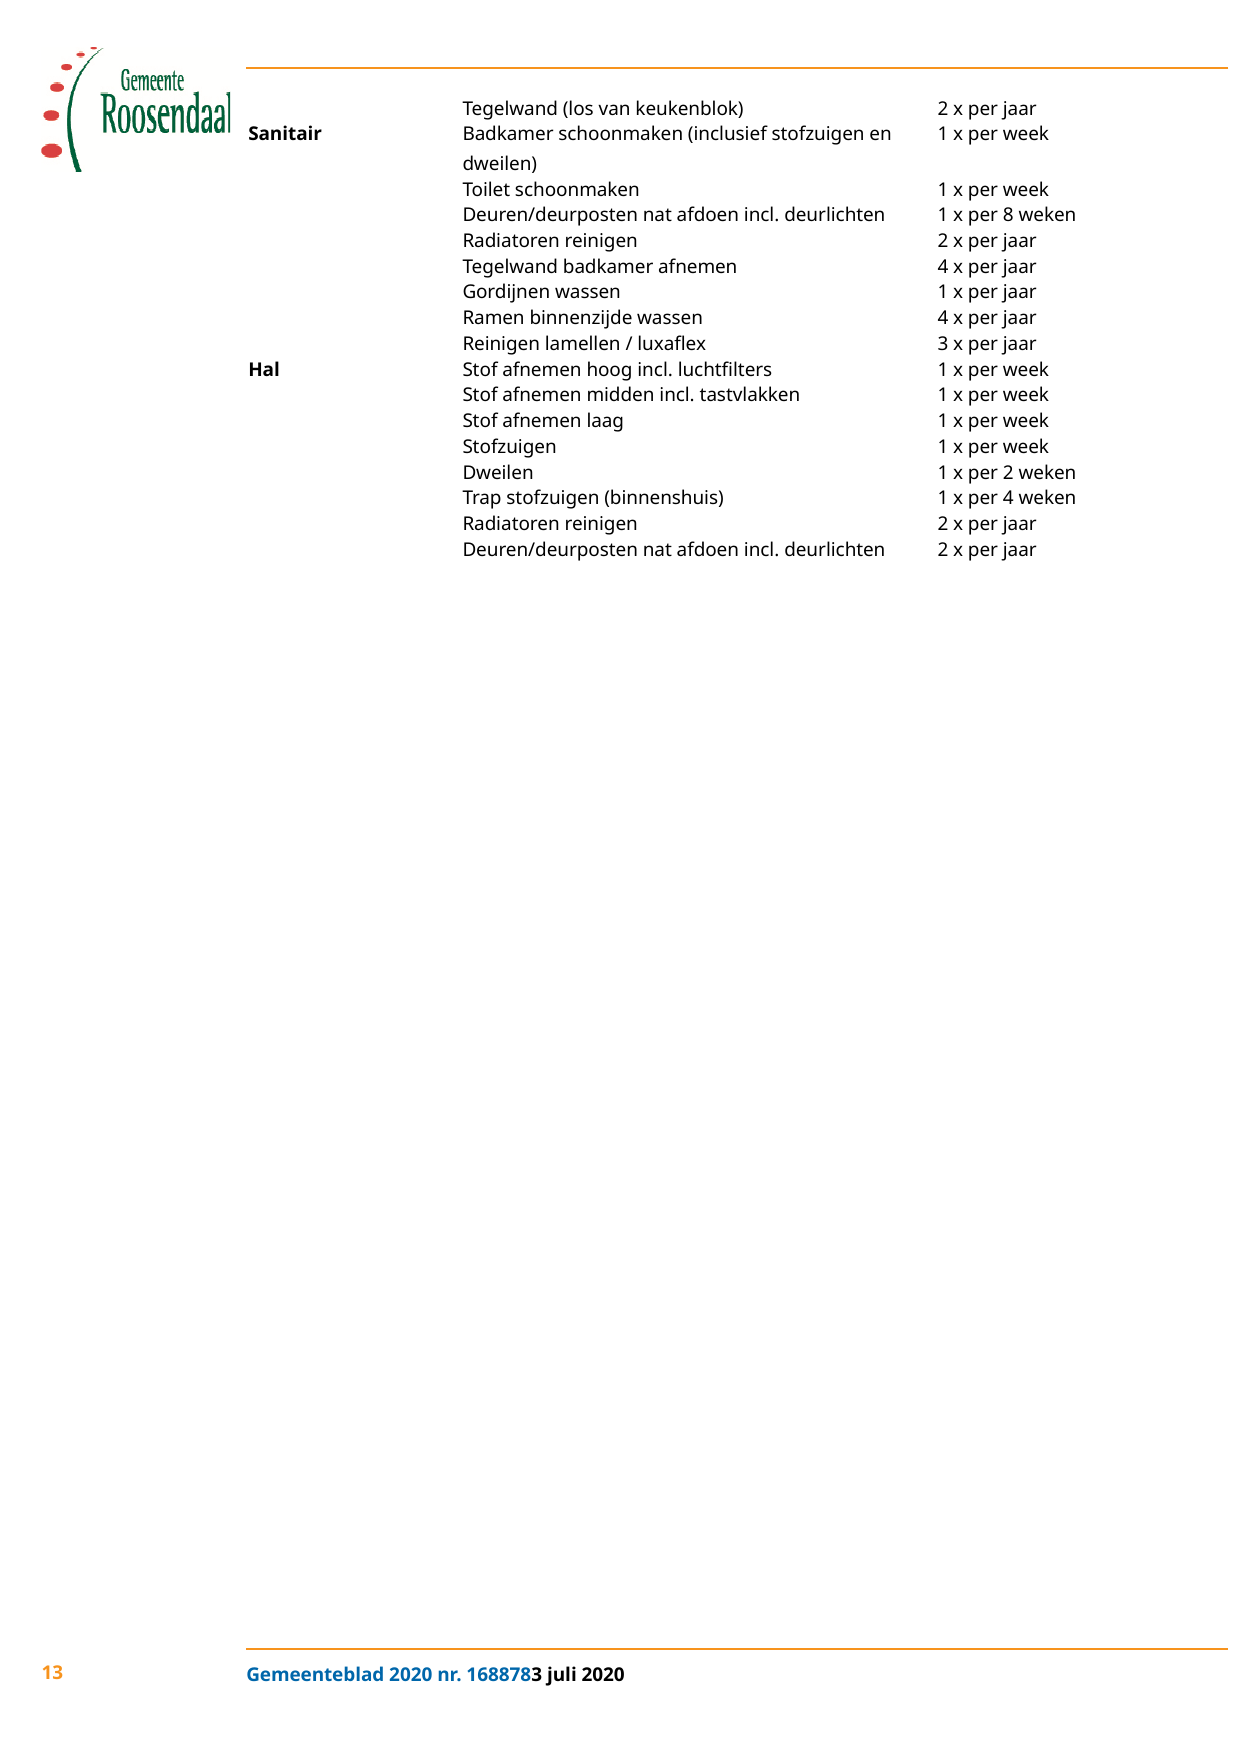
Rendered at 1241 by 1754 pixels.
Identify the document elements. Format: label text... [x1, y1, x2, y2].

table_cell Reinigen lamellen / luxaflex [462, 330, 937, 356]
table_cell Hal [248, 356, 462, 382]
table_cell 3 x per jaar [937, 330, 1152, 356]
table_cell Gordijnen wassen [462, 279, 937, 304]
table_cell [248, 433, 462, 459]
table_cell Sanitair [248, 121, 462, 176]
table_cell [248, 408, 462, 433]
table_cell [248, 485, 462, 510]
table_cell [248, 227, 462, 253]
table_cell 2 x per jaar [937, 510, 1152, 536]
table_cell 1 x per 4 weken [937, 485, 1152, 510]
table_cell 2 x per jaar [937, 95, 1152, 121]
table_cell Stof afnemen midden incl. tastvlakken [462, 382, 937, 407]
table_cell Stof afnemen laag [462, 408, 937, 433]
table_cell 2 x per jaar [937, 227, 1152, 253]
table_cell Deuren/deurposten nat afdoen incl. deurlichten [462, 536, 937, 562]
table_cell [248, 459, 462, 484]
table_cell Dweilen [462, 459, 937, 484]
table_cell Badkamer schoonmaken (inclusief stofzuigen en dweilen) [462, 121, 937, 176]
table_cell Ramen binnenzijde wassen [462, 305, 937, 330]
table_cell [248, 330, 462, 356]
table_cell 1 x per week [937, 176, 1152, 202]
table_cell Stofzuigen [462, 433, 937, 459]
table_cell Trap stofzuigen (binnenshuis) [462, 485, 937, 510]
table_cell Radiatoren reinigen [462, 510, 937, 536]
table_cell 4 x per jaar [937, 305, 1152, 330]
table_cell 1 x per week [937, 382, 1152, 407]
table_cell 1 x per jaar [937, 279, 1152, 304]
table_cell 1 x per 8 weken [937, 202, 1152, 227]
table_cell [248, 253, 462, 279]
table_cell [248, 510, 462, 536]
table_cell [248, 382, 462, 407]
table_cell [248, 536, 462, 562]
table_cell 1 x per week [937, 408, 1152, 433]
table_cell Tegelwand badkamer afnemen [462, 253, 937, 279]
table_cell Toilet schoonmaken [462, 176, 937, 202]
table_cell 2 x per jaar [937, 536, 1152, 562]
picture [41, 47, 231, 172]
table_cell 1 x per week [937, 356, 1152, 382]
table_cell [248, 95, 462, 121]
table_cell Deuren/deurposten nat afdoen incl. deurlichten [462, 202, 937, 227]
table_cell [248, 305, 462, 330]
table_cell 4 x per jaar [937, 253, 1152, 279]
table_cell [248, 176, 462, 202]
table_cell [248, 279, 462, 304]
table_cell [248, 202, 462, 227]
table_cell Radiatoren reinigen [462, 227, 937, 253]
table_cell 1 x per 2 weken [937, 459, 1152, 484]
table_cell 1 x per week [937, 433, 1152, 459]
table_cell Stof afnemen hoog incl. luchtfilters [462, 356, 937, 382]
table_cell 1 x per week [937, 121, 1152, 176]
table_cell Tegelwand (los van keukenblok) [462, 95, 937, 121]
